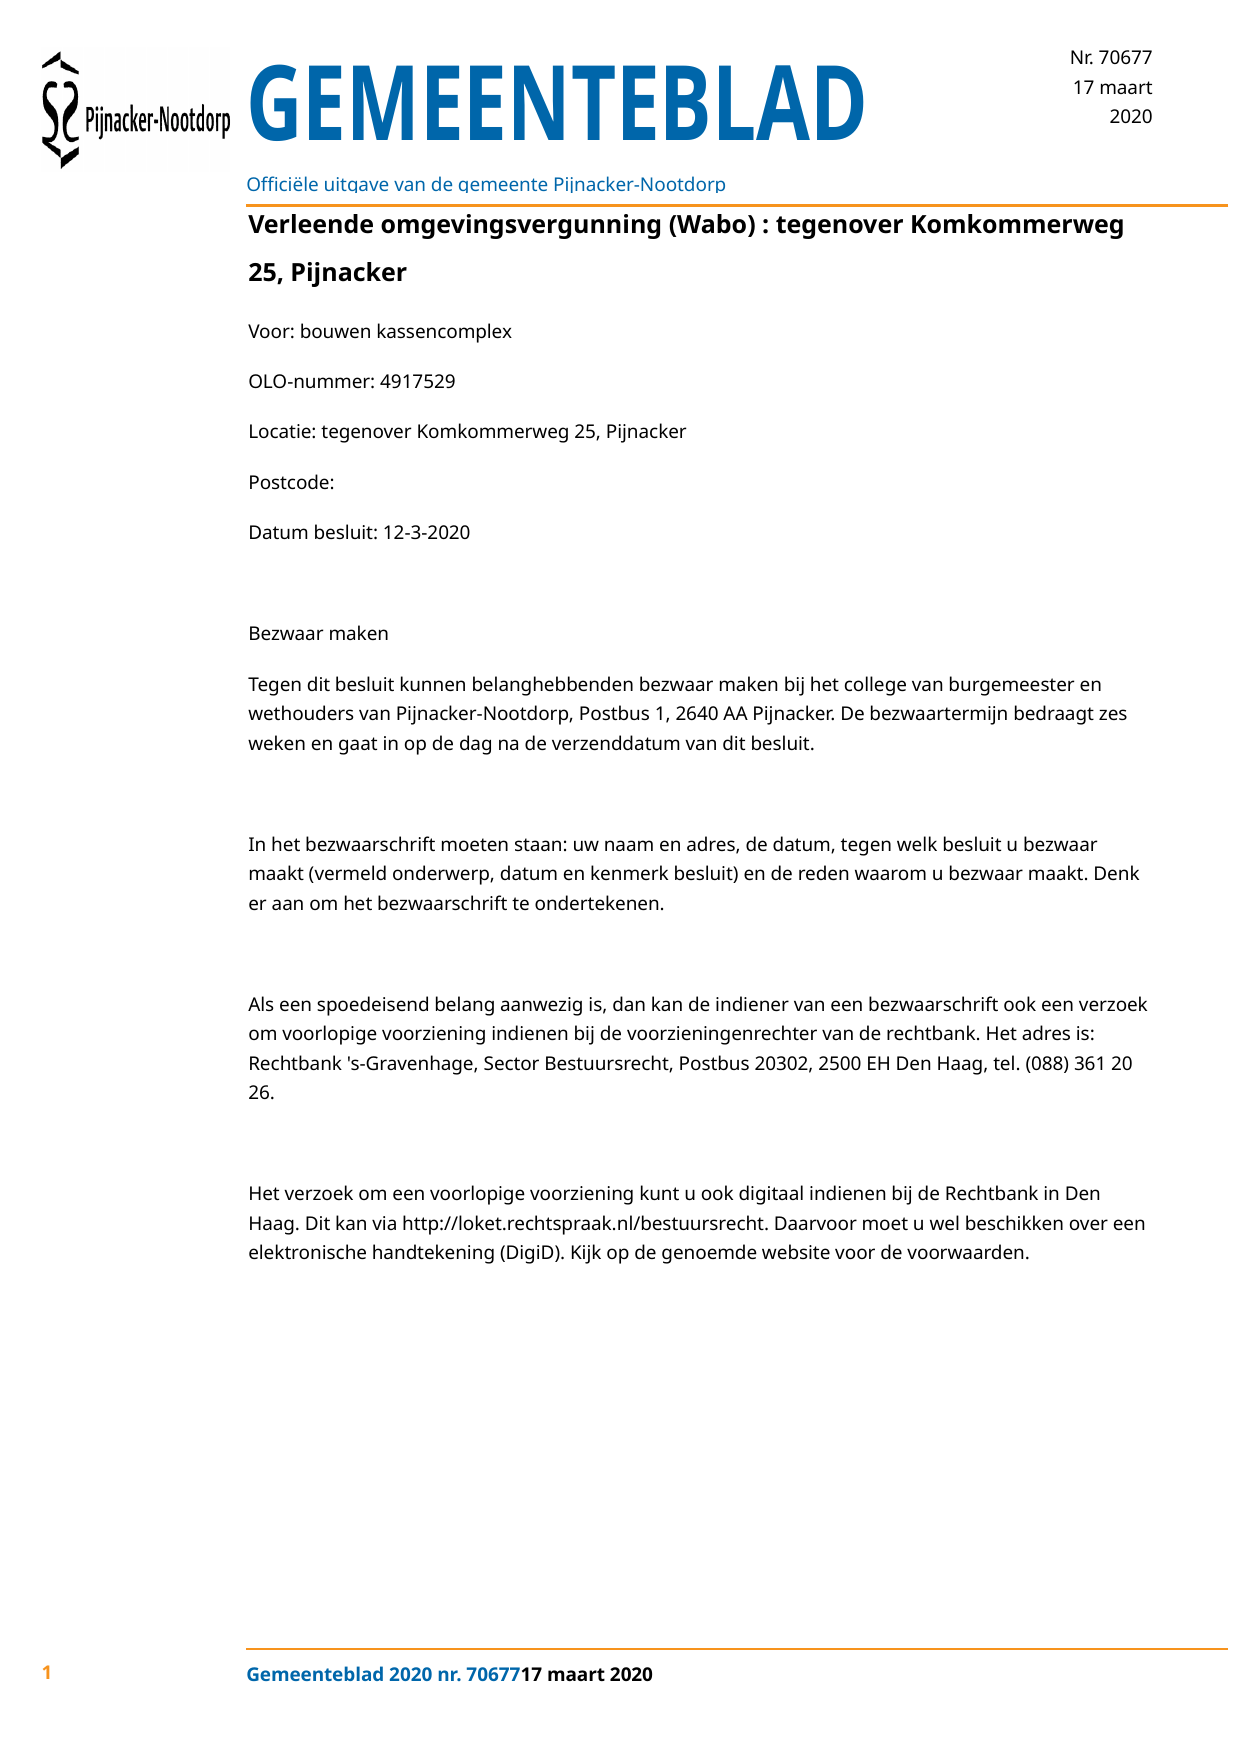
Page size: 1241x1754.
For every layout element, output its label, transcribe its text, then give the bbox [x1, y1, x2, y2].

picture [41, 47, 231, 172]
text Als een spoedeisend belang aanwezig is, dan kan de indiener van een bezwaarschrift ook een verzoek om voorlopige voorziening indienen bij de voorzieningenrechter van de rechtbank. Het adres is: Rechtbank 's-Gravenhage, Sector Bestuursrecht, Postbus 20302, 2500 EH Den Haag, tel. (088) 361 20 26. [248, 991, 1152, 1105]
text Het verzoek om een voorlopige voorziening kunt u ook digitaal indienen bij de Rechtbank in Den Haag. Dit kan via http://loket.rechtspraak.nl/bestuursrecht. Daarvoor moet u wel beschikken over een elektronische handtekening (DigiD). Kijk op de genoemde website voor de voorwaarden. [248, 1180, 1152, 1265]
text Bezwaar maken [248, 620, 1152, 646]
text Voor: bouwen kassencomplex [248, 318, 1152, 344]
text Verleende omgevingsvergunning (Wabo) : tegenover Komkommerweg 25, Pijnacker [248, 207, 1152, 288]
text OLO-nummer: 4917529 [248, 368, 1152, 394]
text Tegen dit besluit kunnen belanghebbenden bezwaar maken bij het college van burgemeester en wethouders van Pijnacker-Nootdorp, Postbus 1, 2640 AA Pijnacker. De bezwaartermijn bedraagt zes weken en gaat in op de dag na de verzenddatum van dit besluit. [248, 671, 1152, 756]
text Postcode: [248, 469, 1152, 495]
text Datum besluit: 12-3-2020 [248, 519, 1152, 545]
text Locatie: tegenover Komkommerweg 25, Pijnacker [248, 419, 1152, 444]
text In het bezwaarschrift moeten staan: uw naam en adres, de datum, tegen welk besluit u bezwaar maakt (vermeld onderwerp, datum en kenmerk besluit) en de reden waarom u bezwaar maakt. Denk er aan om het bezwaarschrift te ondertekenen. [248, 831, 1152, 916]
